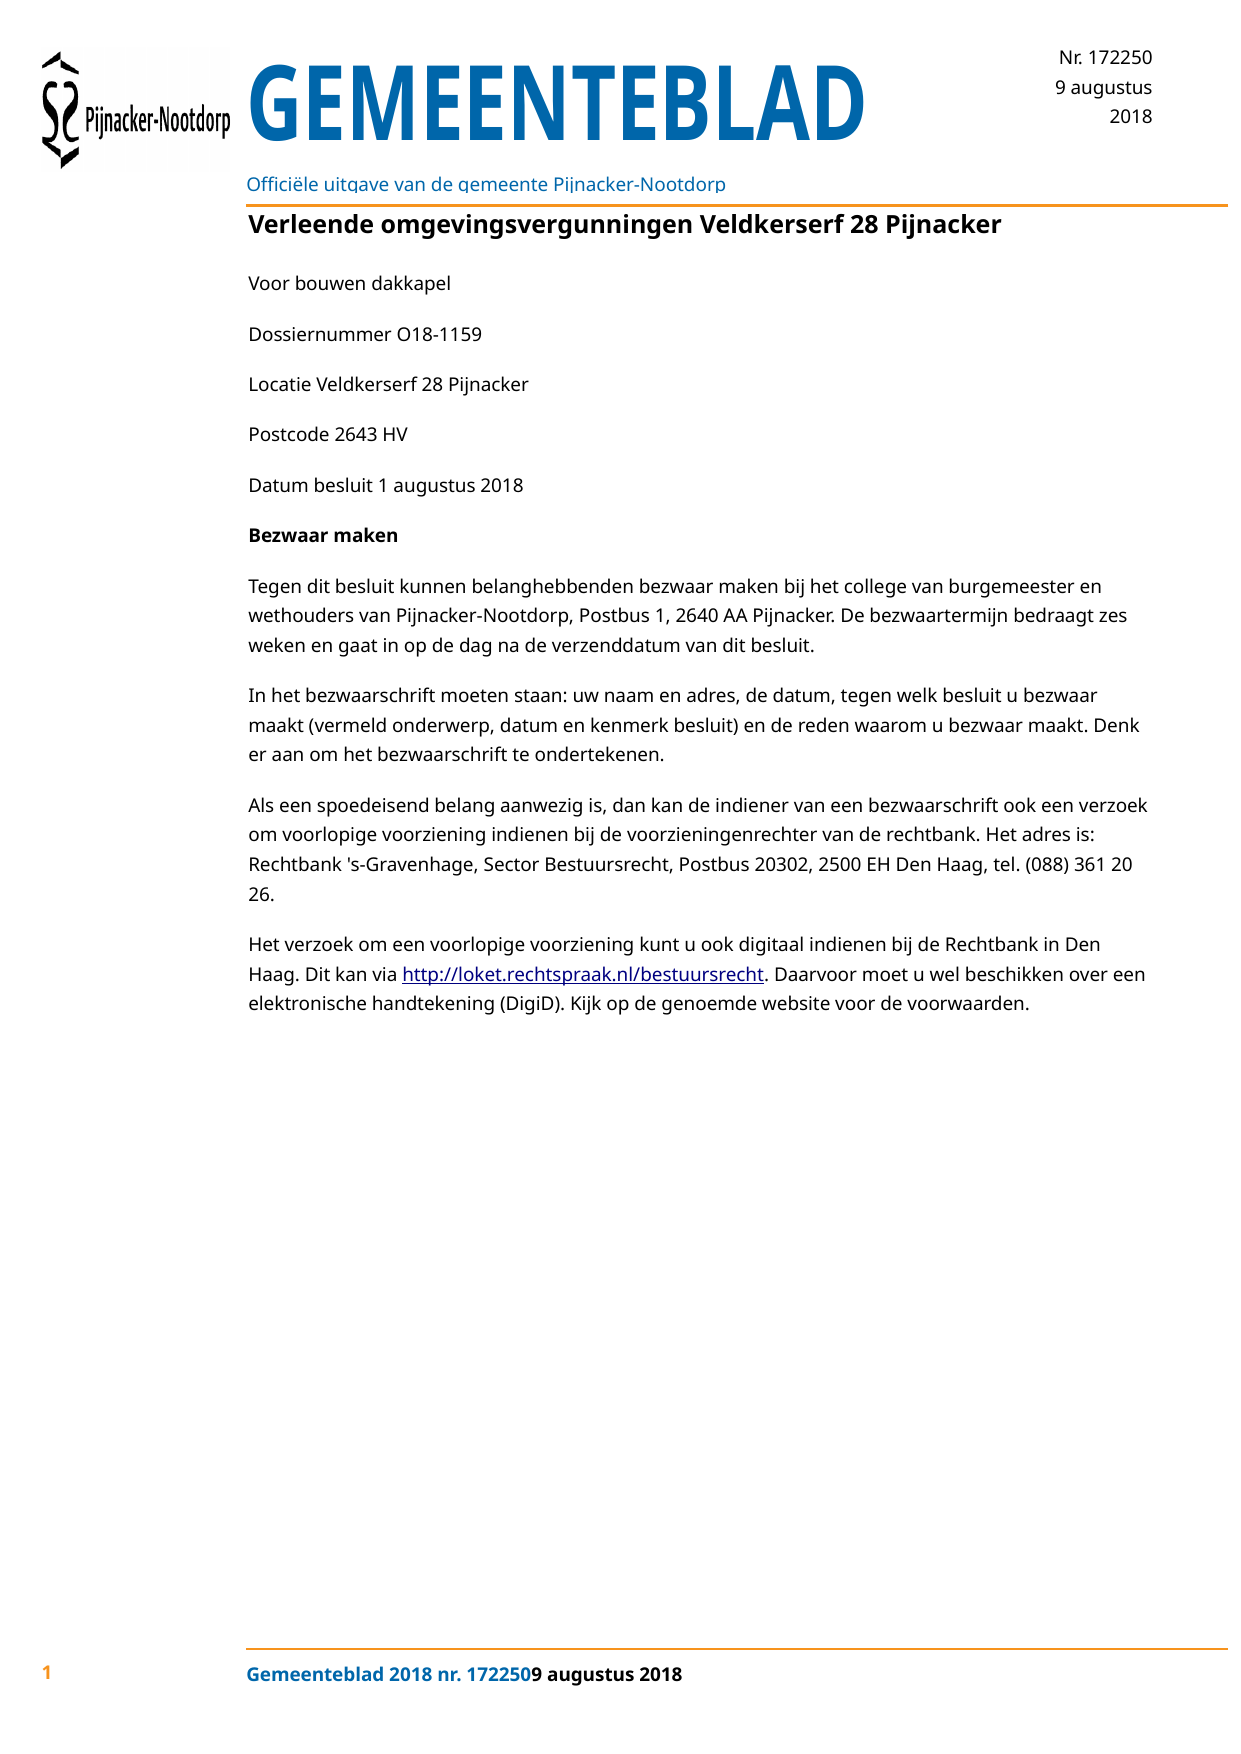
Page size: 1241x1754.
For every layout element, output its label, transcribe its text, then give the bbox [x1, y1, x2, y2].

text Voor bouwen dakkapel [248, 270, 1152, 296]
text Als een spoedeisend belang aanwezig is, dan kan de indiener van een bezwaarschrift ook een verzoek om voorlopige voorziening indienen bij de voorzieningenrechter van de rechtbank. Het adres is: Rechtbank 's-Gravenhage, Sector Bestuursrecht, Postbus 20302, 2500 EH Den Haag, tel. (088) 361 20 26. [248, 792, 1152, 906]
text Het verzoek om een voorlopige voorziening kunt u ook digitaal indienen bij de Rechtbank in Den Haag. Dit kan via http://loket.rechtspraak.nl/bestuursrecht. Daarvoor moet u wel beschikken over een elektronische handtekening (DigiD). Kijk op de genoemde website voor de voorwaarden. [248, 931, 1152, 1016]
picture [41, 47, 231, 172]
text In het bezwaarschrift moeten staan: uw naam en adres, de datum, tegen welk besluit u bezwaar maakt (vermeld onderwerp, datum en kenmerk besluit) en de reden waarom u bezwaar maakt. Denk er aan om het bezwaarschrift te ondertekenen. [248, 682, 1152, 767]
text Tegen dit besluit kunnen belanghebbenden bezwaar maken bij het college van burgemeester en wethouders van Pijnacker-Nootdorp, Postbus 1, 2640 AA Pijnacker. De bezwaartermijn bedraagt zes weken en gaat in op de dag na de verzenddatum van dit besluit. [248, 573, 1152, 658]
text Locatie Veldkerserf 28 Pijnacker [248, 371, 1152, 397]
text Bezwaar maken [248, 522, 1152, 548]
text Verleende omgevingsvergunningen Veldkerserf 28 Pijnacker [248, 207, 1152, 241]
text Dossiernummer O18-1159 [248, 321, 1152, 346]
text Datum besluit 1 augustus 2018 [248, 472, 1152, 498]
text Postcode 2643 HV [248, 422, 1152, 447]
